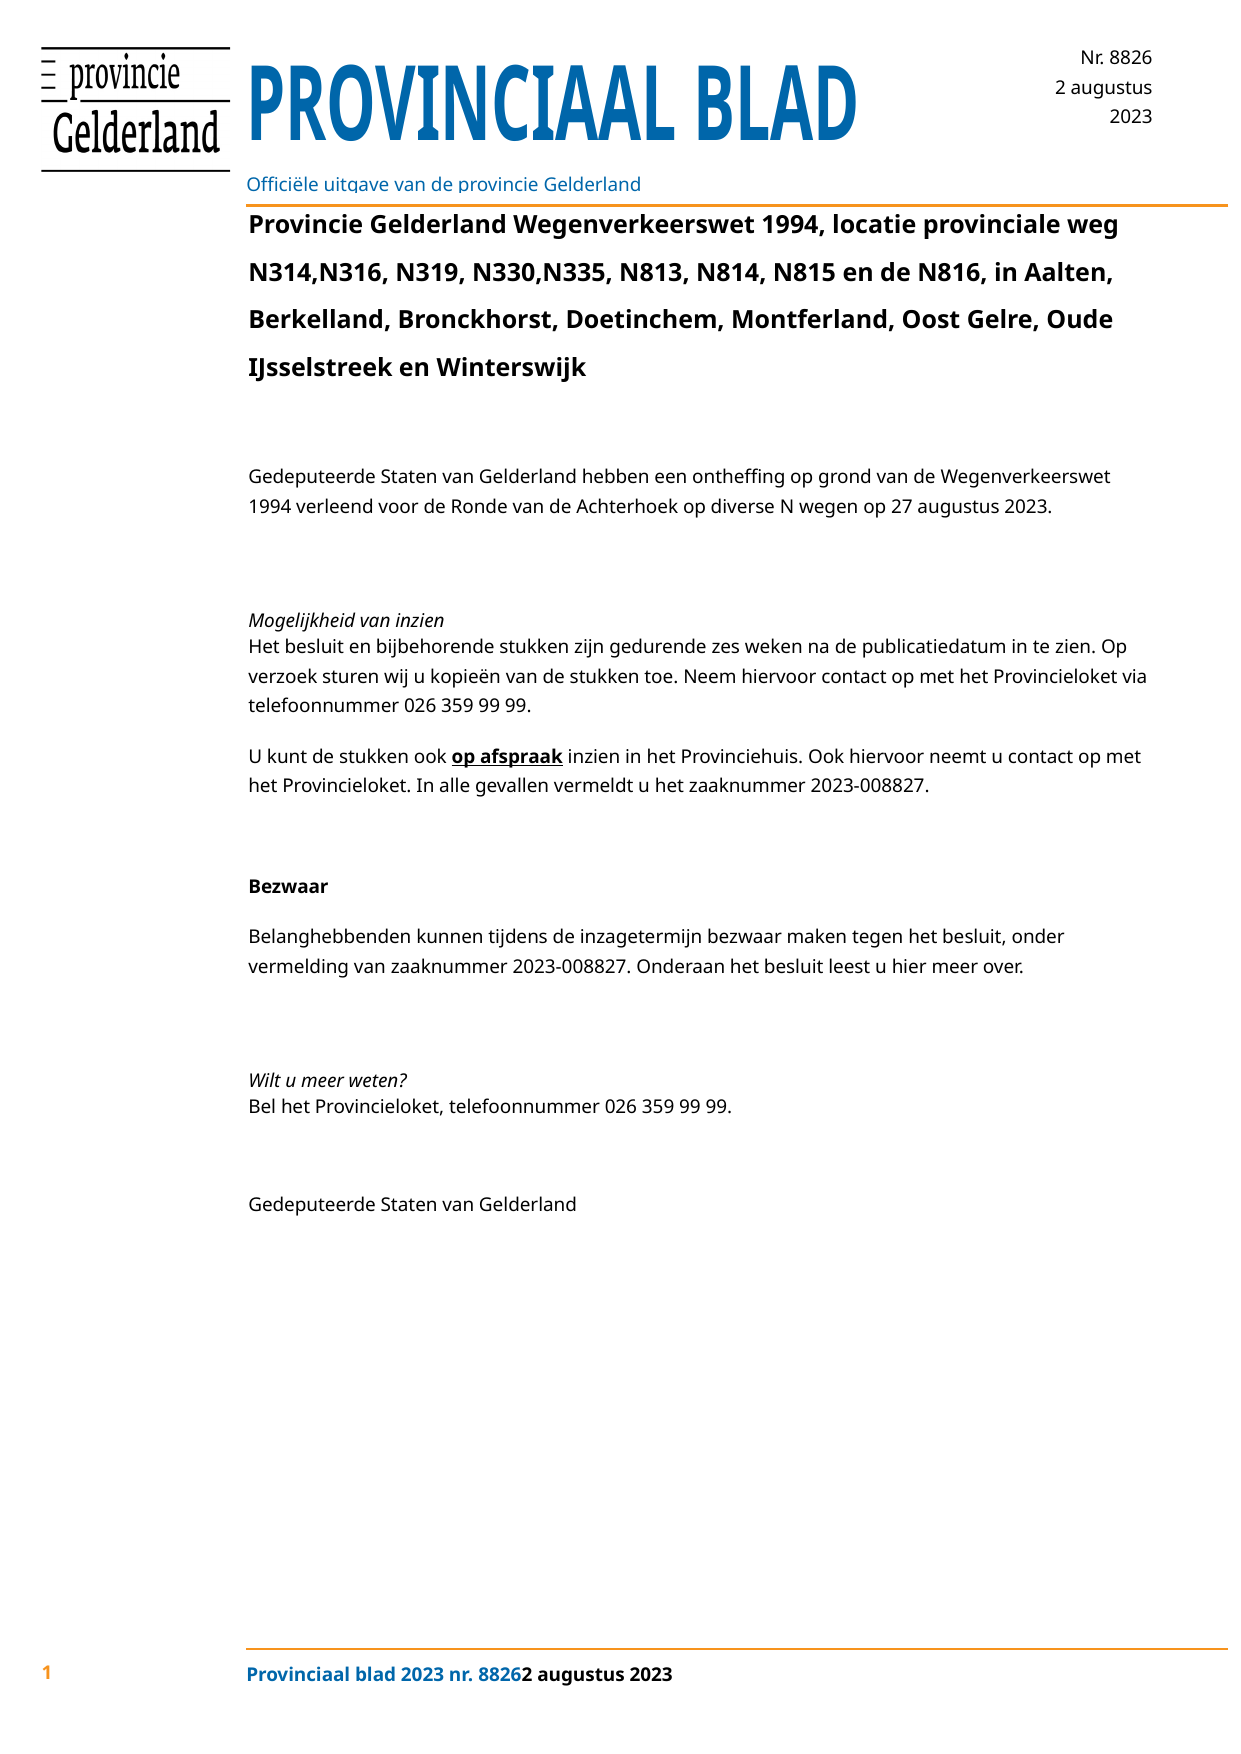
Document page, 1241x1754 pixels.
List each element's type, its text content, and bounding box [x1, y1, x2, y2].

text Gedeputeerde Staten van Gelderland [248, 1192, 1152, 1217]
text Bezwaar [248, 873, 1152, 899]
text Provincie Gelderland Wegenverkeerswet 1994, locatie provinciale weg N314,N316, N319, N330,N335, N813, N814, N815 en de N816, in Aalten, Berkelland, Bronckhorst, Doetinchem, Montferland, Oost Gelre, Oude IJsselstreek en Winterswijk [248, 207, 1152, 384]
text Het besluit en bijbehorende stukken zijn gedurende zes weken na de publicatiedatum in te zien. Op verzoek sturen wij u kopieën van de stukken toe. Neem hiervoor contact op met het Provincieloket via telefoonnummer 026 359 99 99. [248, 633, 1152, 718]
picture [41, 47, 231, 172]
text Belanghebbenden kunnen tijdens de inzagetermijn bezwaar maken tegen het besluit, onder vermelding van zaaknummer 2023-008827. Onderaan het besluit leest u hier meer over. [248, 924, 1152, 979]
text Bel het Provincieloket, telefoonnummer 026 359 99 99. [248, 1093, 1152, 1119]
text Mogelijkheid van inzien [248, 607, 1152, 633]
text Wilt u meer weten? [248, 1068, 1152, 1093]
text Gedeputeerde Staten van Gelderland hebben een ontheffing op grond van de Wegenverkeerswet 1994 verleend voor de Ronde van de Achterhoek op diverse N wegen op 27 augustus 2023. [248, 463, 1152, 519]
text U kunt de stukken ook op afspraak inzien in het Provinciehuis. Ook hiervoor neemt u contact op met het Provincieloket. In alle gevallen vermeldt u het zaaknummer 2023-008827. [248, 743, 1152, 798]
